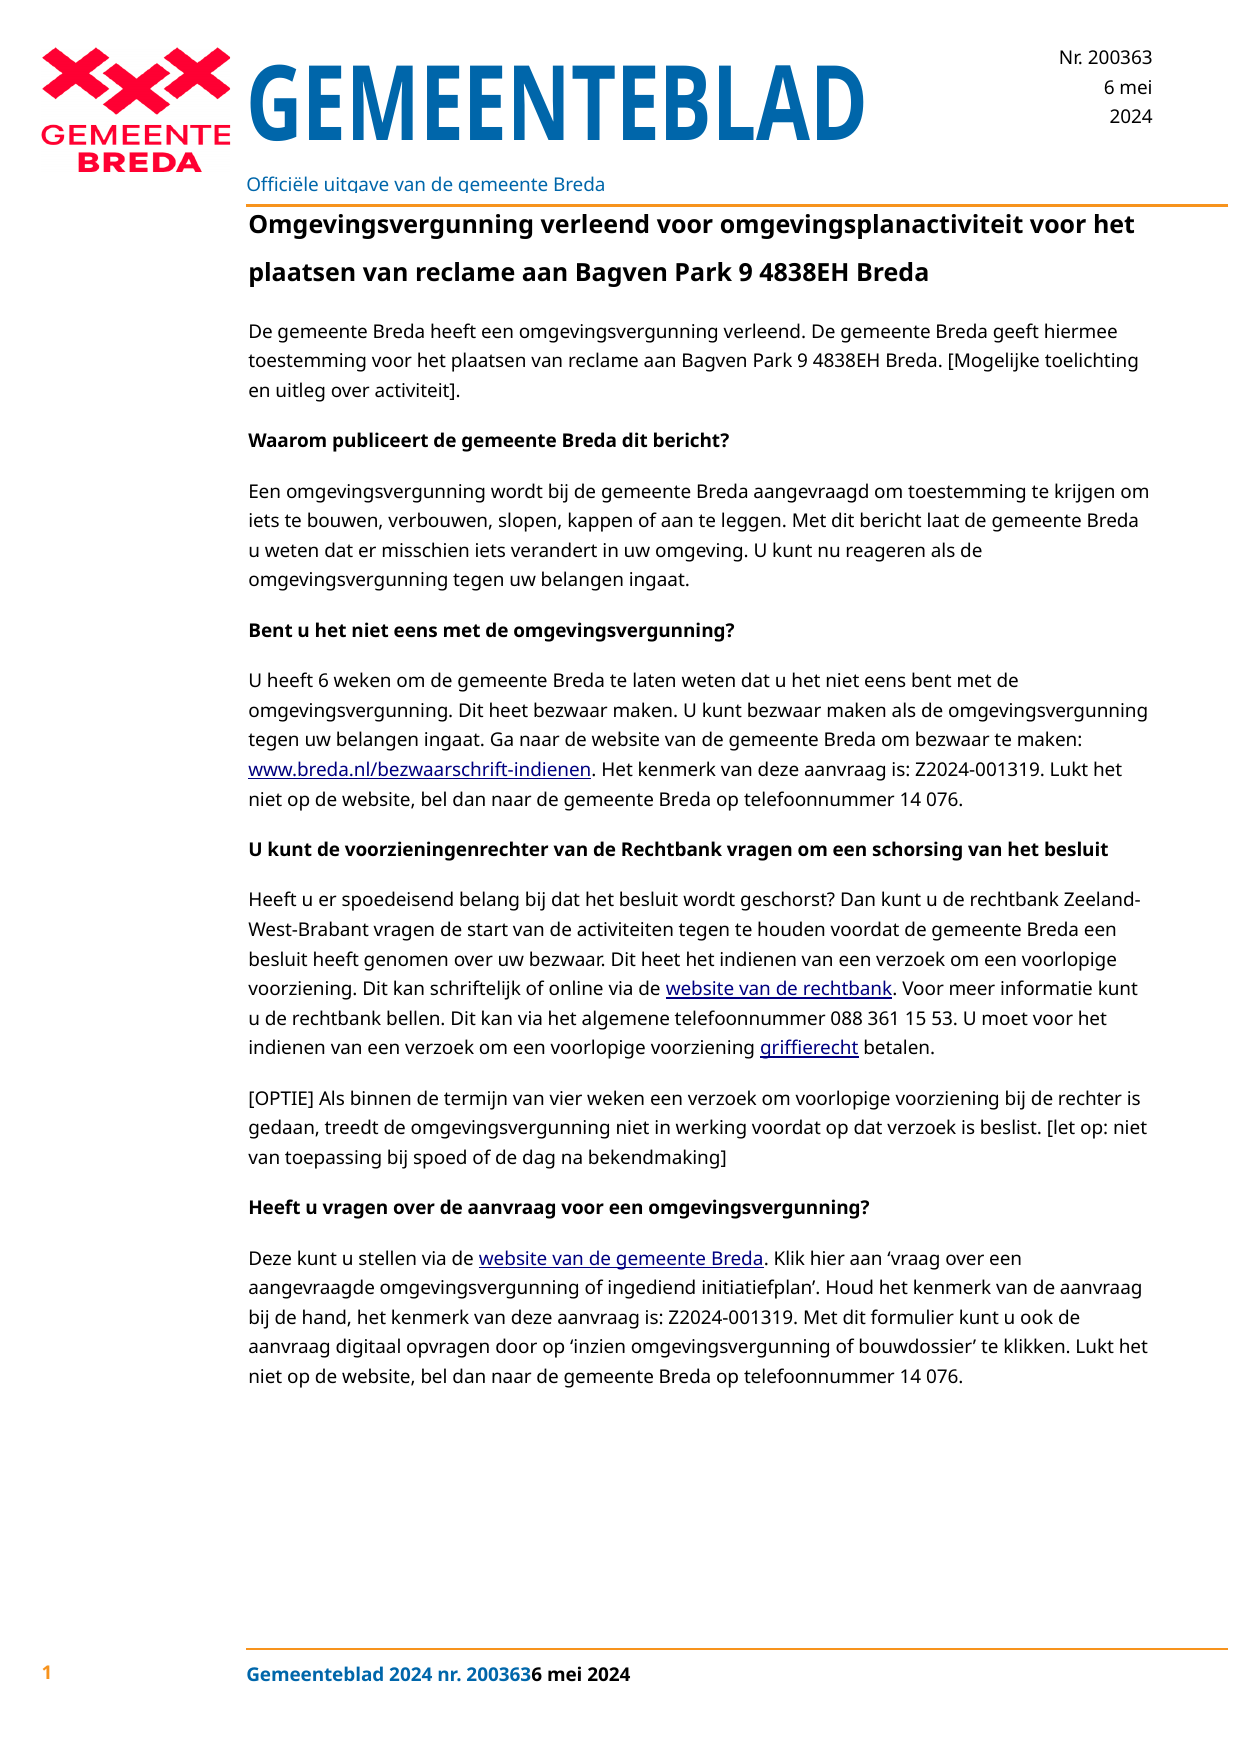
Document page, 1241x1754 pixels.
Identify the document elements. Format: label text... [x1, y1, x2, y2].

text De gemeente Breda heeft een omgevingsvergunning verleend. De gemeente Breda geeft hiermee toestemming voor het plaatsen van reclame aan Bagven Park 9 4838EH Breda. [Mogelijke toelichting en uitleg over activiteit]. [248, 318, 1152, 403]
text Waarom publiceert de gemeente Breda dit bericht? [248, 427, 1152, 453]
text [OPTIE] Als binnen de termijn van vier weken een verzoek om voorlopige voorziening bij de rechter is gedaan, treedt de omgevingsvergunning niet in werking voordat op dat verzoek is beslist. [let op: niet van toepassing bij spoed of de dag na bekendmaking] [248, 1085, 1152, 1170]
text U kunt de voorzieningenrechter van de Rechtbank vragen om een schorsing van het besluit [248, 836, 1152, 862]
text Deze kunt u stellen via de website van de gemeente Breda. Klik hier aan ‘vraag over een aangevraagde omgevingsvergunning of ingediend initiatiefplan’. Houd het kenmerk van de aanvraag bij de hand, het kenmerk van deze aanvraag is: Z2024-001319. Met dit formulier kunt u ook de aanvraag digitaal opvragen door op ‘inzien omgevingsvergunning of bouwdossier’ te klikken. Lukt het niet op de website, bel dan naar de gemeente Breda op telefoonnummer 14 076. [248, 1245, 1152, 1389]
picture [41, 47, 231, 172]
text Omgevingsvergunning verleend voor omgevingsplanactiviteit voor het plaatsen van reclame aan Bagven Park 9 4838EH Breda [248, 207, 1152, 288]
text Heeft u er spoedeisend belang bij dat het besluit wordt geschorst? Dan kunt u de rechtbank Zeeland-West-Brabant vragen de start van de activiteiten tegen te houden voordat de gemeente Breda een besluit heeft genomen over uw bezwaar. Dit heet het indienen van een verzoek om een voorlopige voorziening. Dit kan schriftelijk of online via de website van de rechtbank. Voor meer informatie kunt u de rechtbank bellen. Dit kan via het algemene telefoonnummer 088 361 15 53. U moet voor het indienen van een verzoek om een voorlopige voorziening griffierecht betalen. [248, 887, 1152, 1060]
text Heeft u vragen over de aanvraag voor een omgevingsvergunning? [248, 1194, 1152, 1220]
text U heeft 6 weken om de gemeente Breda te laten weten dat u het niet eens bent met de omgevingsvergunning. Dit heet bezwaar maken. U kunt bezwaar maken als de omgevingsvergunning tegen uw belangen ingaat. Ga naar de website van de gemeente Breda om bezwaar te maken: www.breda.nl/bezwaarschrift-indienen. Het kenmerk van deze aanvraag is: Z2024-001319. Lukt het niet op de website, bel dan naar de gemeente Breda op telefoonnummer 14 076. [248, 667, 1152, 812]
text Een omgevingsvergunning wordt bij de gemeente Breda aangevraagd om toestemming te krijgen om iets te bouwen, verbouwen, slopen, kappen of aan te leggen. Met dit bericht laat de gemeente Breda u weten dat er misschien iets verandert in uw omgeving. U kunt nu reageren als de omgevingsvergunning tegen uw belangen ingaat. [248, 478, 1152, 592]
text Bent u het niet eens met de omgevingsvergunning? [248, 617, 1152, 643]
